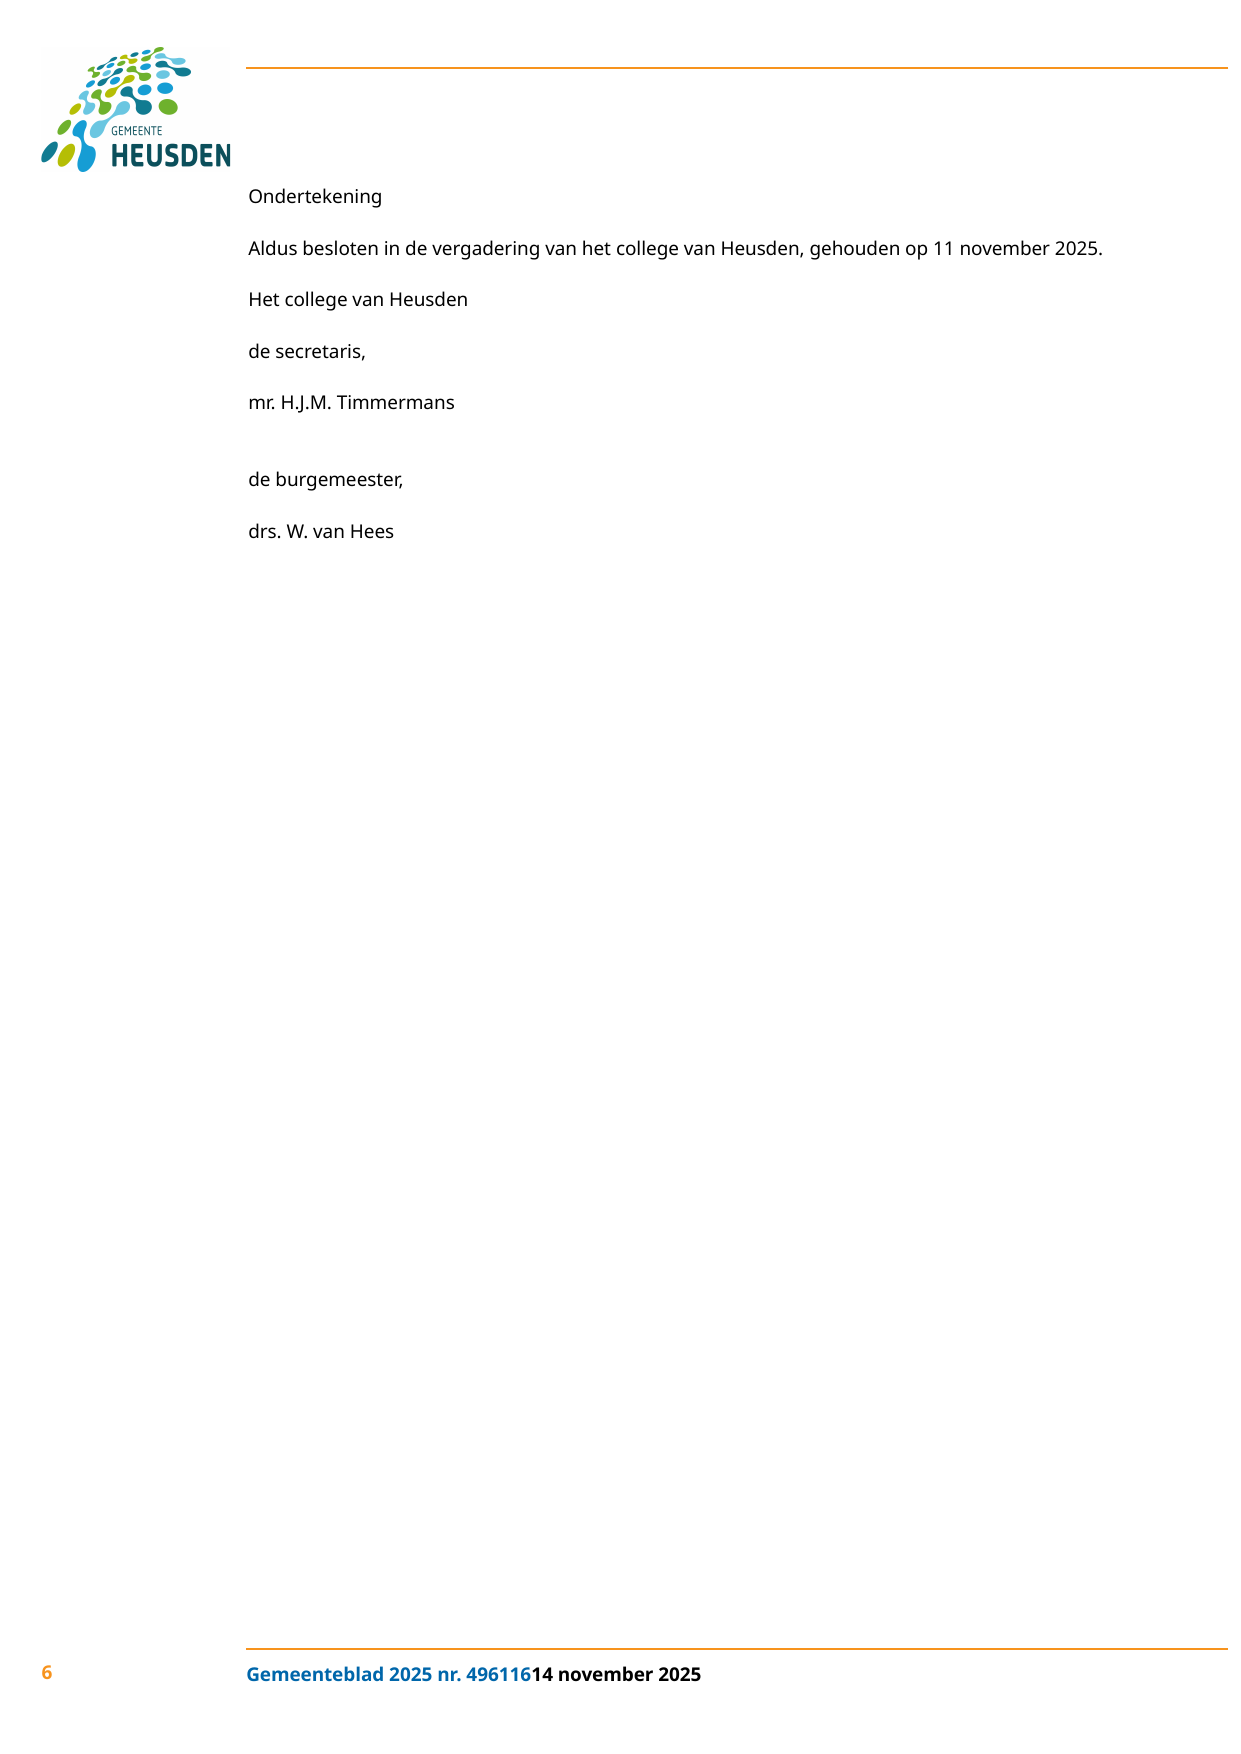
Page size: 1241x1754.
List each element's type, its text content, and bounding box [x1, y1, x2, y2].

picture [41, 47, 231, 172]
text de burgemeester, [248, 467, 1152, 492]
text Het college van Heusden [248, 286, 1152, 312]
text drs. W. van Hees [248, 518, 1152, 544]
text mr. H.J.M. Timmermans [248, 389, 1152, 415]
text Ondertekening [248, 183, 1152, 209]
text Aldus besloten in de vergadering van het college van Heusden, gehouden op 11 november 2025. [248, 235, 1152, 261]
text de secretaris, [248, 338, 1152, 364]
